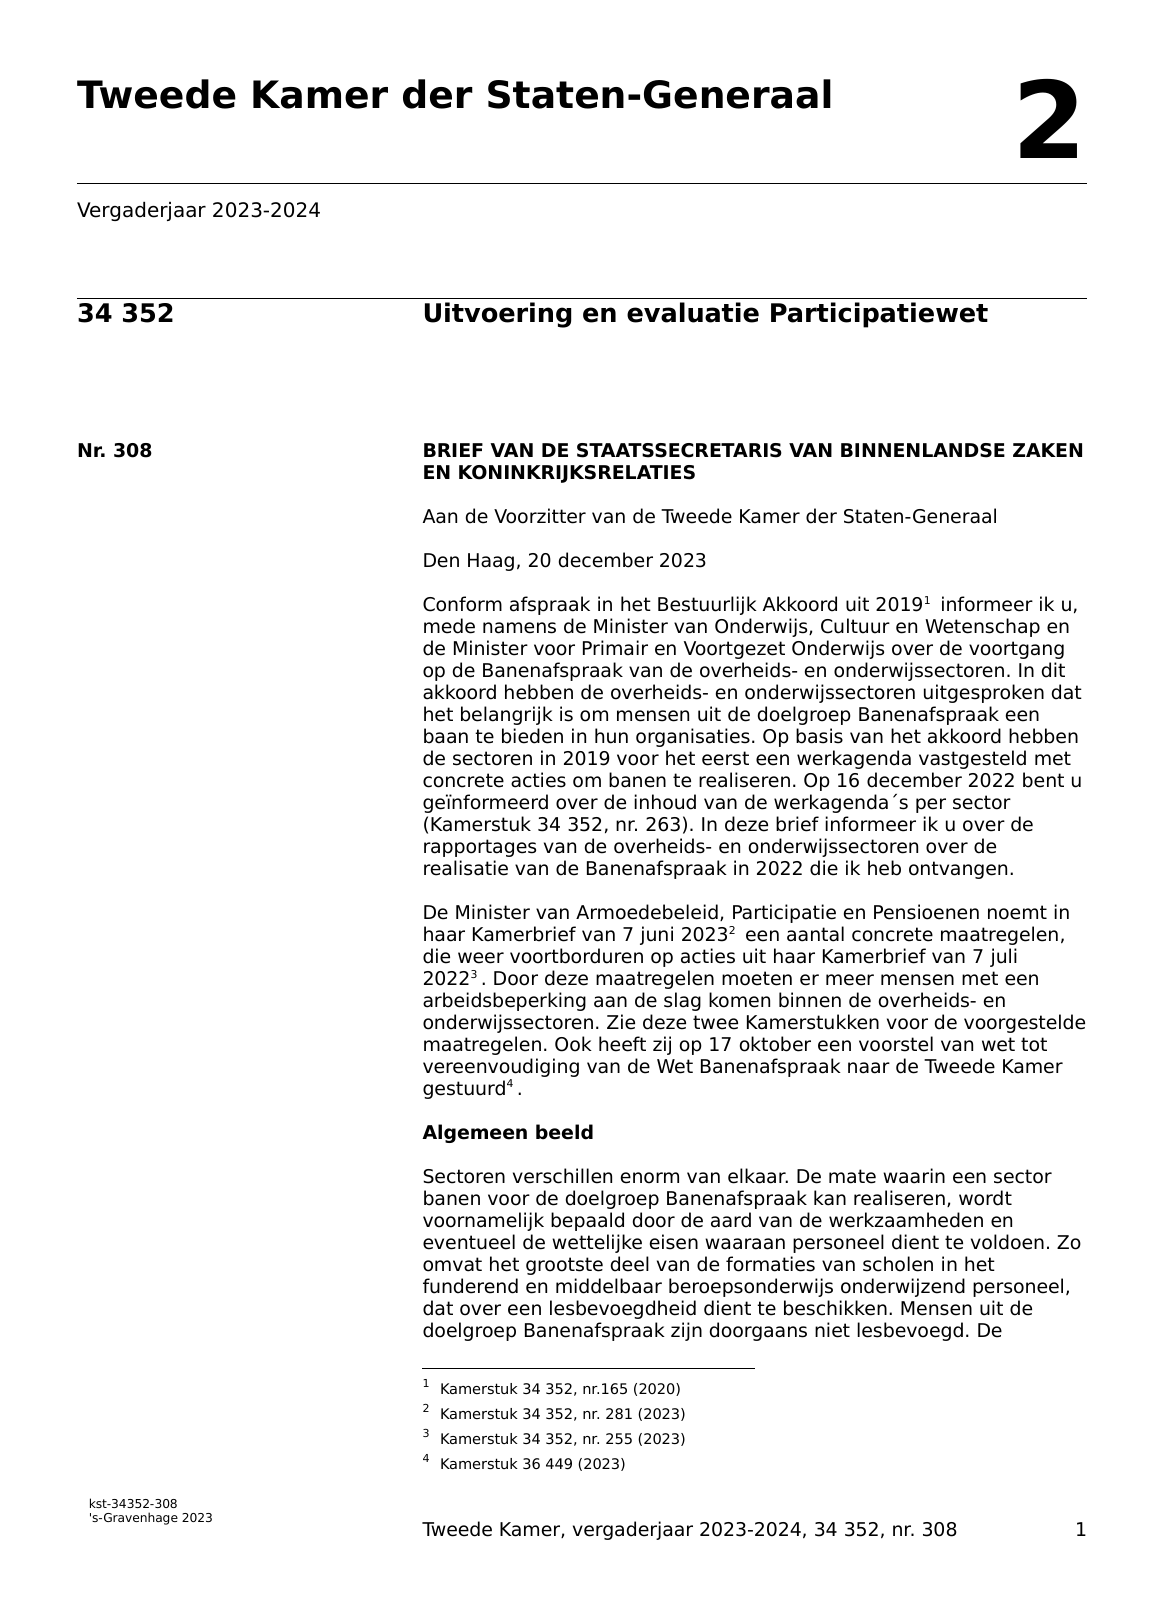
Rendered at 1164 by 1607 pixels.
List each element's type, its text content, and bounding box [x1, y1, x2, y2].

text De Minister van Armoedebeleid, Participatie en Pensioenen noemt in haar Kamerbrief van 7 juni 2023 een aantal concrete maatregelen, die weer voortborduren op acties uit haar Kamerbrief van 7 juli 2022. Door deze maatregelen moeten er meer mensen met een arbeidsbeperking aan de slag komen binnen de overheids- en onderwijssectoren. Zie deze twee Kamerstukken voor de voorgestelde maatregelen. Ook heeft zij op 17 oktober een voorstel van wet tot vereenvoudiging van de Wet Banenafspraak naar de Tweede Kamer gestuurd. [422, 902, 1087, 1100]
text Sectoren verschillen enorm van elkaar. De mate waarin een sector banen voor de doelgroep Banenafspraak kan realiseren, wordt voornamelijk bepaald door de aard van de werkzaamheden en eventueel de wettelijke eisen waaraan personeel dient te voldoen. Zo omvat het grootste deel van de formaties van scholen in het funderend en middelbaar beroepsonderwijs onderwijzend personeel, dat over een lesbevoegdheid dient te beschikken. Mensen uit de doelgroep Banenafspraak zijn doorgaans niet lesbevoegd. De [422, 1166, 1087, 1342]
text Kamerstuk 34 352, nr. 281 (2023) [422, 1402, 1087, 1424]
text Kamerstuk 34 352, nr.165 (2020) [422, 1377, 1087, 1399]
text Aan de Voorzitter van de Tweede Kamer der Staten-Generaal [422, 506, 1087, 528]
subtitle Nr. 308 BRIEF VAN DE STAATSSECRETARIS VAN BINNENLANDSE ZAKEN EN KONINKRIJKSRELATIES [77, 440, 1087, 484]
subtitle Algemeen beeld [422, 1122, 1087, 1144]
text Conform afspraak in het Bestuurlijk Akkoord uit 2019 informeer ik u, mede namens de Minister van Onderwijs, Cultuur en Wetenschap en de Minister voor Primair en Voortgezet Onderwijs over de voortgang op de Banenafspraak van de overheids- en onderwijssectoren. In dit akkoord hebben de overheids- en onderwijssectoren uitgesproken dat het belangrijk is om mensen uit de doelgroep Banenafspraak een baan te bieden in hun organisaties. Op basis van het akkoord hebben de sectoren in 2019 voor het eerst een werkagenda vastgesteld met concrete acties om banen te realiseren. Op 16 december 2022 bent u geïnformeerd over de inhoud van de werkagenda´s per sector (Kamerstuk 34 352, nr. 263). In deze brief informeer ik u over de rapportages van de overheids- en onderwijssectoren over de realisatie van de Banenafspraak in 2022 die ik heb ontvangen. [422, 594, 1087, 880]
text Kamerstuk 36 449 (2023) [422, 1452, 1087, 1474]
table_cell Vergaderjaar 2023-2024 [77, 184, 1087, 298]
table_header Tweede Kamer der Staten-Generaal [77, 59, 886, 183]
text Den Haag, 20 december 2023 [422, 550, 1087, 572]
subtitle 34 352 Uitvoering en evaluatie Participatiewet [77, 299, 1087, 329]
table_header 2 [886, 59, 1087, 183]
text 's-Gravenhage 2023 [88, 1511, 323, 1525]
text kst-34352-308 [88, 1497, 323, 1511]
text Kamerstuk 34 352, nr. 255 (2023) [422, 1427, 1087, 1449]
